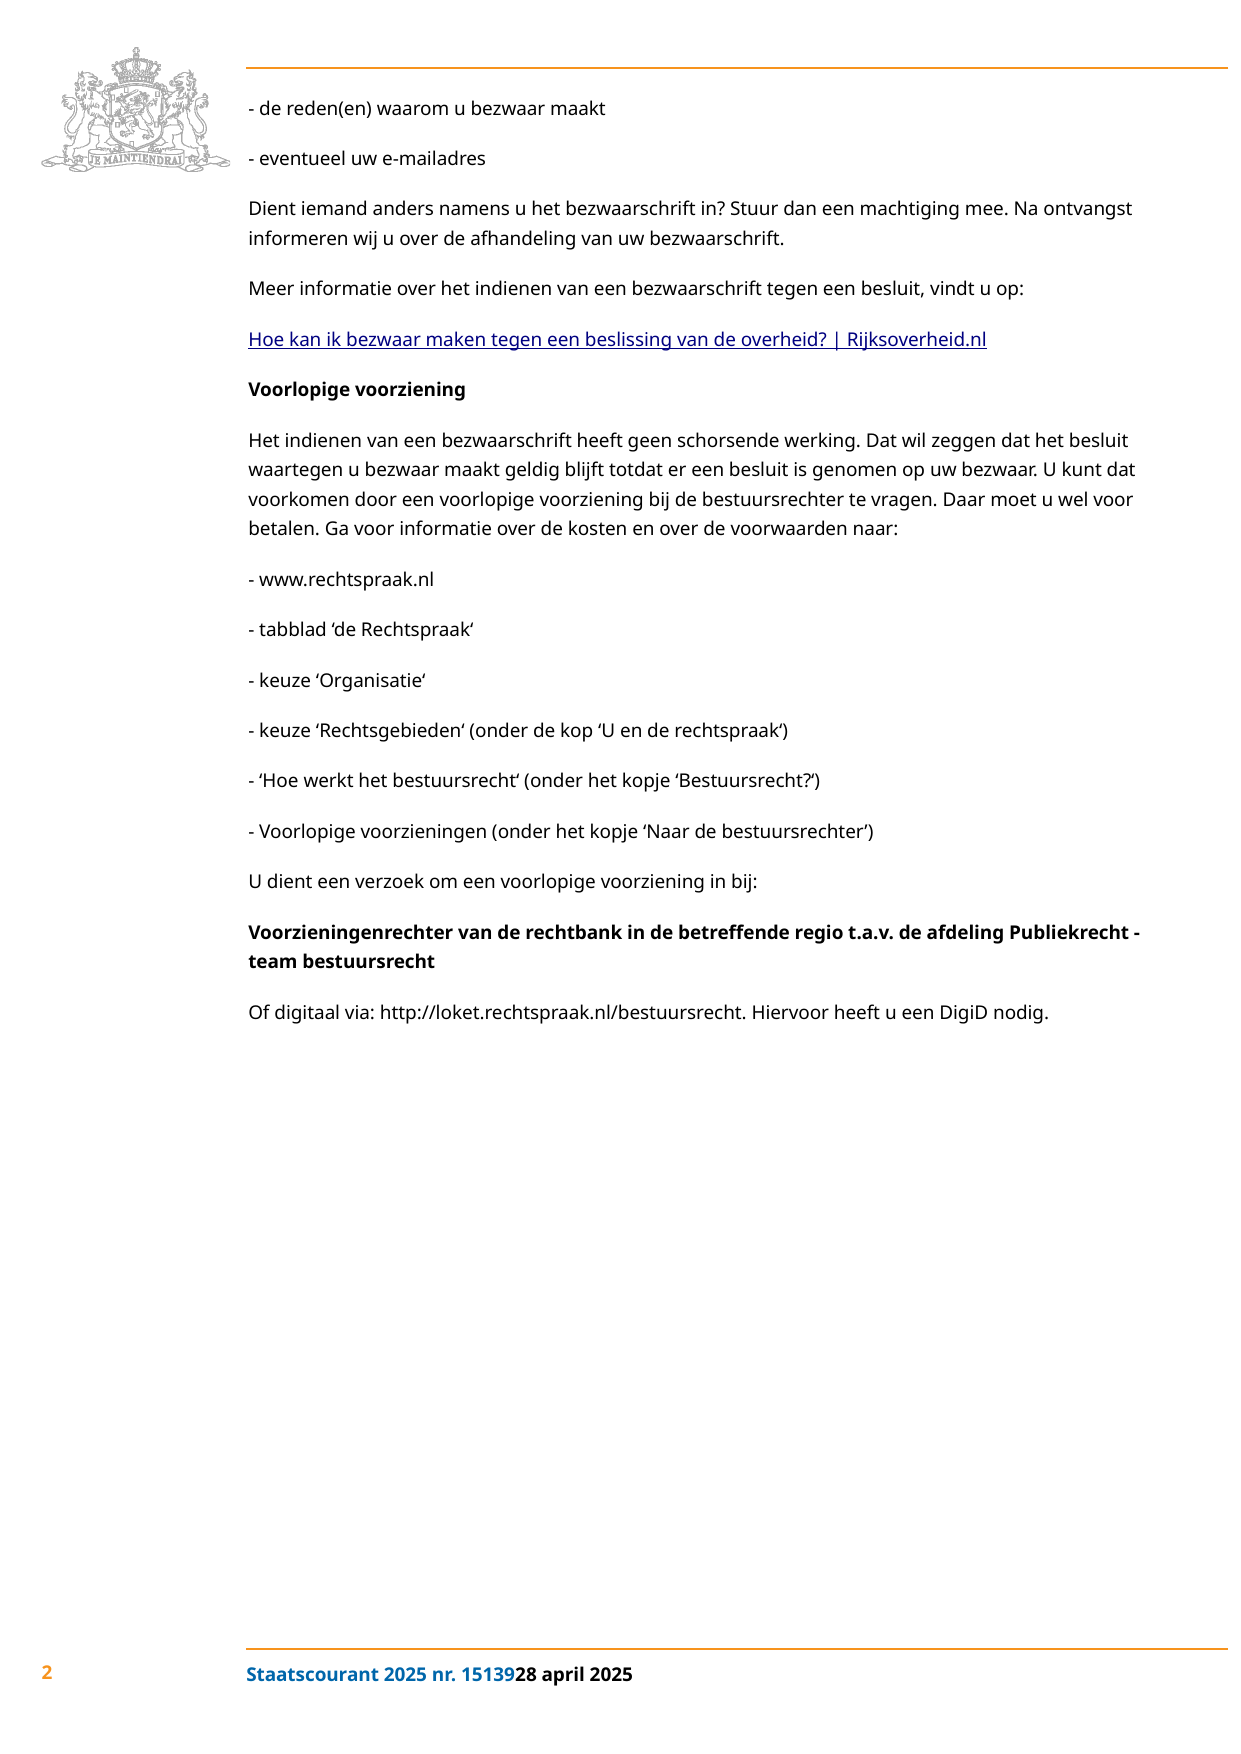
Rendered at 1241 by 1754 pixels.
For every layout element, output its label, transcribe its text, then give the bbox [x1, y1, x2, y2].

text - eventueel uw e-mailadres [248, 145, 1152, 171]
picture [41, 47, 231, 172]
text Hoe kan ik bezwaar maken tegen een beslissing van de overheid? | Rijksoverheid.nl [248, 326, 1152, 352]
text - Voorlopige voorzieningen (onder het kopje ‘Naar de bestuursrechter’) [248, 818, 1152, 844]
text - ‘Hoe werkt het bestuursrecht‘ (onder het kopje ‘Bestuursrecht?‘) [248, 768, 1152, 793]
text - www.rechtspraak.nl [248, 566, 1152, 592]
text Of digitaal via: http://loket.rechtspraak.nl/bestuursrecht. Hiervoor heeft u een DigiD nodig. [248, 999, 1152, 1025]
text Dient iemand anders namens u het bezwaarschrift in? Stuur dan een machtiging mee. Na ontvangst informeren wij u over de afhandeling van uw bezwaarschrift. [248, 196, 1152, 251]
text Voorzieningenrechter van de rechtbank in de betreffende regio t.a.v. de afdeling Publiekrecht - team bestuursrecht [248, 919, 1152, 974]
text - keuze ‘Organisatie‘ [248, 667, 1152, 693]
text U dient een verzoek om een voorlopige voorziening in bij: [248, 868, 1152, 894]
text Het indienen van een bezwaarschrift heeft geen schorsende werking. Dat wil zeggen dat het besluit waartegen u bezwaar maakt geldig blijft totdat er een besluit is genomen op uw bezwaar. U kunt dat voorkomen door een voorlopige voorziening bij de bestuursrechter te vragen. Daar moet u wel voor betalen. Ga voor informatie over de kosten en over de voorwaarden naar: [248, 427, 1152, 541]
text - tabblad ‘de Rechtspraak‘ [248, 616, 1152, 642]
text - de reden(en) waarom u bezwaar maakt [248, 95, 1152, 121]
text Voorlopige voorziening [248, 376, 1152, 402]
text - keuze ‘Rechtsgebieden‘ (onder de kop ‘U en de rechtspraak‘) [248, 717, 1152, 743]
text Meer informatie over het indienen van een bezwaarschrift tegen een besluit, vindt u op: [248, 276, 1152, 301]
